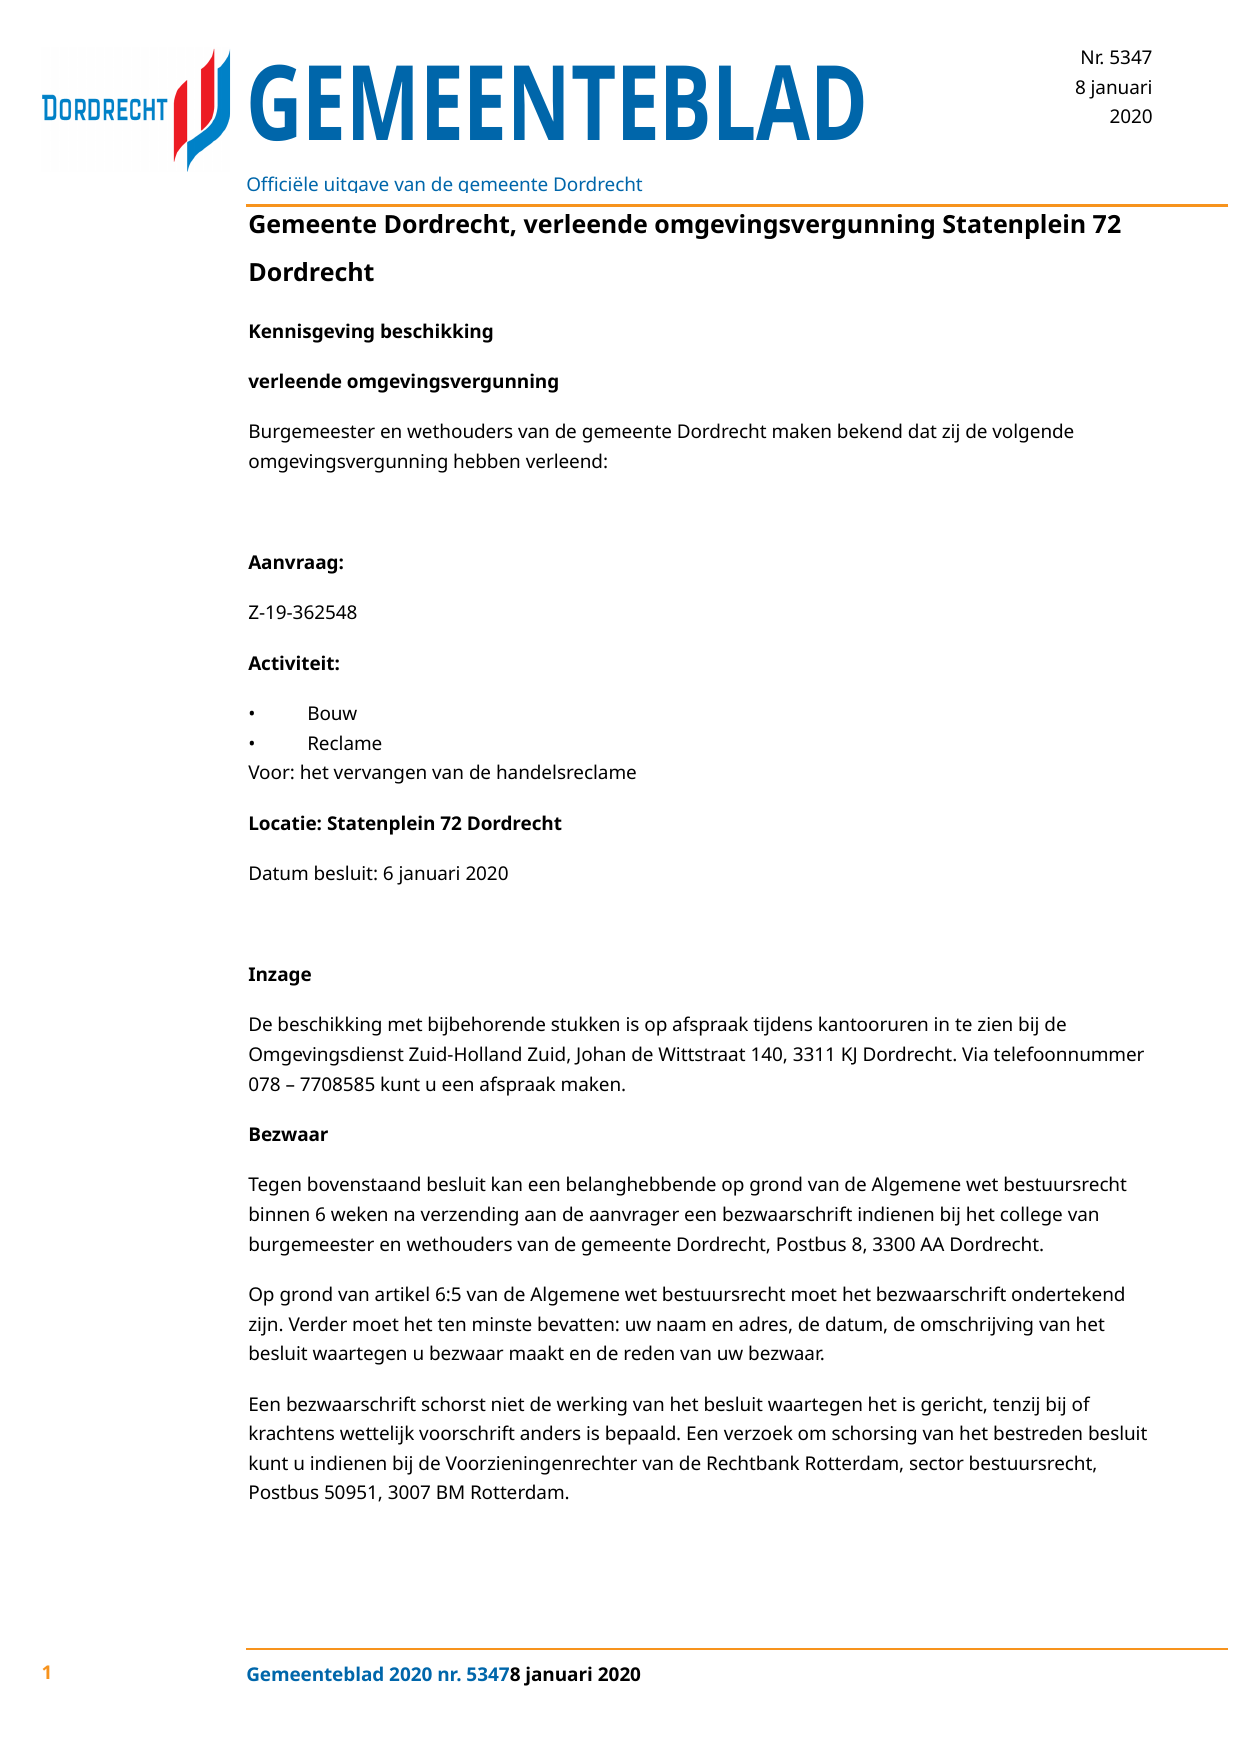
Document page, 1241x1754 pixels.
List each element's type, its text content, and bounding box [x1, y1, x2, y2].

text Een bezwaarschrift schorst niet de werking van het besluit waartegen het is gericht, tenzij bij of krachtens wettelijk voorschrift anders is bepaald. Een verzoek om schorsing van het bestreden besluit kunt u indienen bij de Voorzieningenrechter van de Rechtbank Rotterdam, sector bestuursrecht, Postbus 50951, 3007 BM Rotterdam. [248, 1391, 1152, 1505]
list Bouw [248, 700, 1152, 726]
text Bezwaar [248, 1121, 1152, 1147]
text Voor: het vervangen van de handelsreclame [248, 759, 1152, 785]
text Tegen bovenstaand besluit kan een belanghebbende op grond van de Algemene wet bestuursrecht binnen 6 weken na verzending aan de aanvrager een bezwaarschrift indienen bij het college van burgemeester en wethouders van de gemeente Dordrecht, Postbus 8, 3300 AA Dordrecht. [248, 1172, 1152, 1257]
text Op grond van artikel 6:5 van de Algemene wet bestuursrecht moet het bezwaarschrift ondertekend zijn. Verder moet het ten minste bevatten: uw naam en adres, de datum, de omschrijving van het besluit waartegen u bezwaar maakt en de reden van uw bezwaar. [248, 1281, 1152, 1366]
text Kennisgeving beschikking [248, 318, 1152, 344]
text Z-19-362548 [248, 599, 1152, 625]
text Activiteit: [248, 650, 1152, 676]
text Datum besluit: 6 januari 2020 [248, 860, 1152, 886]
text Burgemeester en wethouders van de gemeente Dordrecht maken bekend dat zij de volgende omgevingsvergunning hebben verleend: [248, 419, 1152, 474]
text verleende omgevingsvergunning [248, 368, 1152, 394]
text De beschikking met bijbehorende stukken is op afspraak tijdens kantooruren in te zien bij de Omgevingsdienst Zuid-Holland Zuid, Johan de Wittstraat 140, 3311 KJ Dordrecht. Via telefoonnummer 078 – 7708585 kunt u een afspraak maken. [248, 1012, 1152, 1097]
picture [41, 47, 231, 172]
text Aanvraag: [248, 549, 1152, 575]
text Gemeente Dordrecht, verleende omgevingsvergunning Statenplein 72 Dordrecht [248, 207, 1152, 288]
text Inzage [248, 961, 1152, 987]
list Reclame [248, 730, 1152, 756]
text Locatie: Statenplein 72 Dordrecht [248, 810, 1152, 836]
